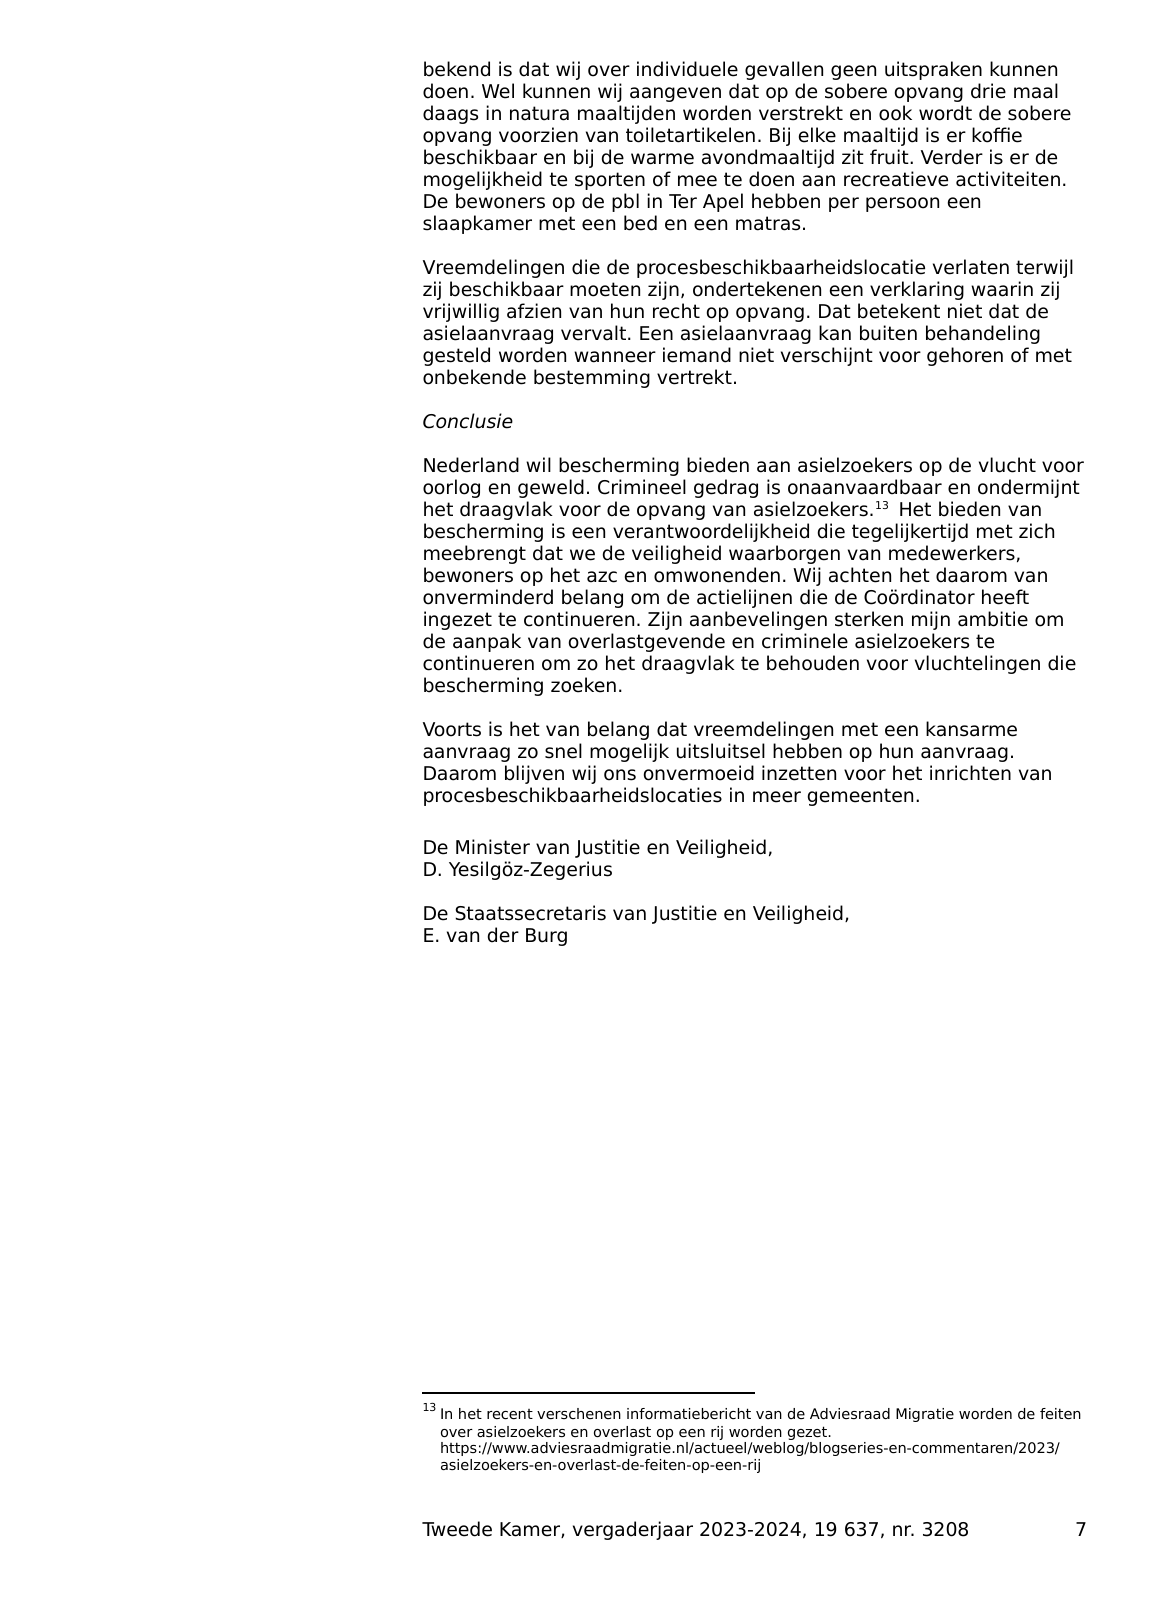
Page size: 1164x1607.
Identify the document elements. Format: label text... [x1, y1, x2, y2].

text De Staatssecretaris van Justitie en Veiligheid, E. van der Burg [422, 903, 1087, 947]
subtitle Conclusie [422, 411, 1087, 433]
text Nederland wil bescherming bieden aan asielzoekers op de vlucht voor oorlog en geweld. Crimineel gedrag is onaanvaardbaar en ondermijnt het draagvlak voor de opvang van asielzoekers. Het bieden van bescherming is een verantwoordelijkheid die tegelijkertijd met zich meebrengt dat we de veiligheid waarborgen van medewerkers, bewoners op het azc en omwonenden. Wij achten het daarom van onverminderd belang om de actielijnen die de Coördinator heeft ingezet te continueren. Zijn aanbevelingen sterken mijn ambitie om de aanpak van overlastgevende en criminele asielzoekers te continueren om zo het draagvlak te behouden voor vluchtelingen die bescherming zoeken. [422, 455, 1087, 697]
text Vreemdelingen die de procesbeschikbaarheidslocatie verlaten terwijl zij beschikbaar moeten zijn, ondertekenen een verklaring waarin zij vrijwillig afzien van hun recht op opvang. Dat betekent niet dat de asielaanvraag vervalt. Een asielaanvraag kan buiten behandeling gesteld worden wanneer iemand niet verschijnt voor gehoren of met onbekende bestemming vertrekt. [422, 257, 1087, 389]
text bekend is dat wij over individuele gevallen geen uitspraken kunnen doen. Wel kunnen wij aangeven dat op de sobere opvang drie maal daags in natura maaltijden worden verstrekt en ook wordt de sobere opvang voorzien van toiletartikelen. Bij elke maaltijd is er koffie beschikbaar en bij de warme avondmaaltijd zit fruit. Verder is er de mogelijkheid te sporten of mee te doen aan recreatieve activiteiten. De bewoners op de pbl in Ter Apel hebben per persoon een slaapkamer met een bed en een matras. [422, 59, 1087, 235]
text In het recent verschenen informatiebericht van de Adviesraad Migratie worden de feiten over asielzoekers en overlast op een rij worden gezet. https://www.adviesraadmigratie.nl/actueel/weblog/blogseries-en-commentaren/2023/asielzoekers-en-overlast-de-feiten-op-een-rij [422, 1402, 1087, 1474]
text Voorts is het van belang dat vreemdelingen met een kansarme aanvraag zo snel mogelijk uitsluitsel hebben op hun aanvraag. Daarom blijven wij ons onvermoeid inzetten voor het inrichten van procesbeschikbaarheidslocaties in meer gemeenten. [422, 719, 1087, 807]
text De Minister van Justitie en Veiligheid, D. Yesilgöz-Zegerius [422, 837, 1087, 881]
